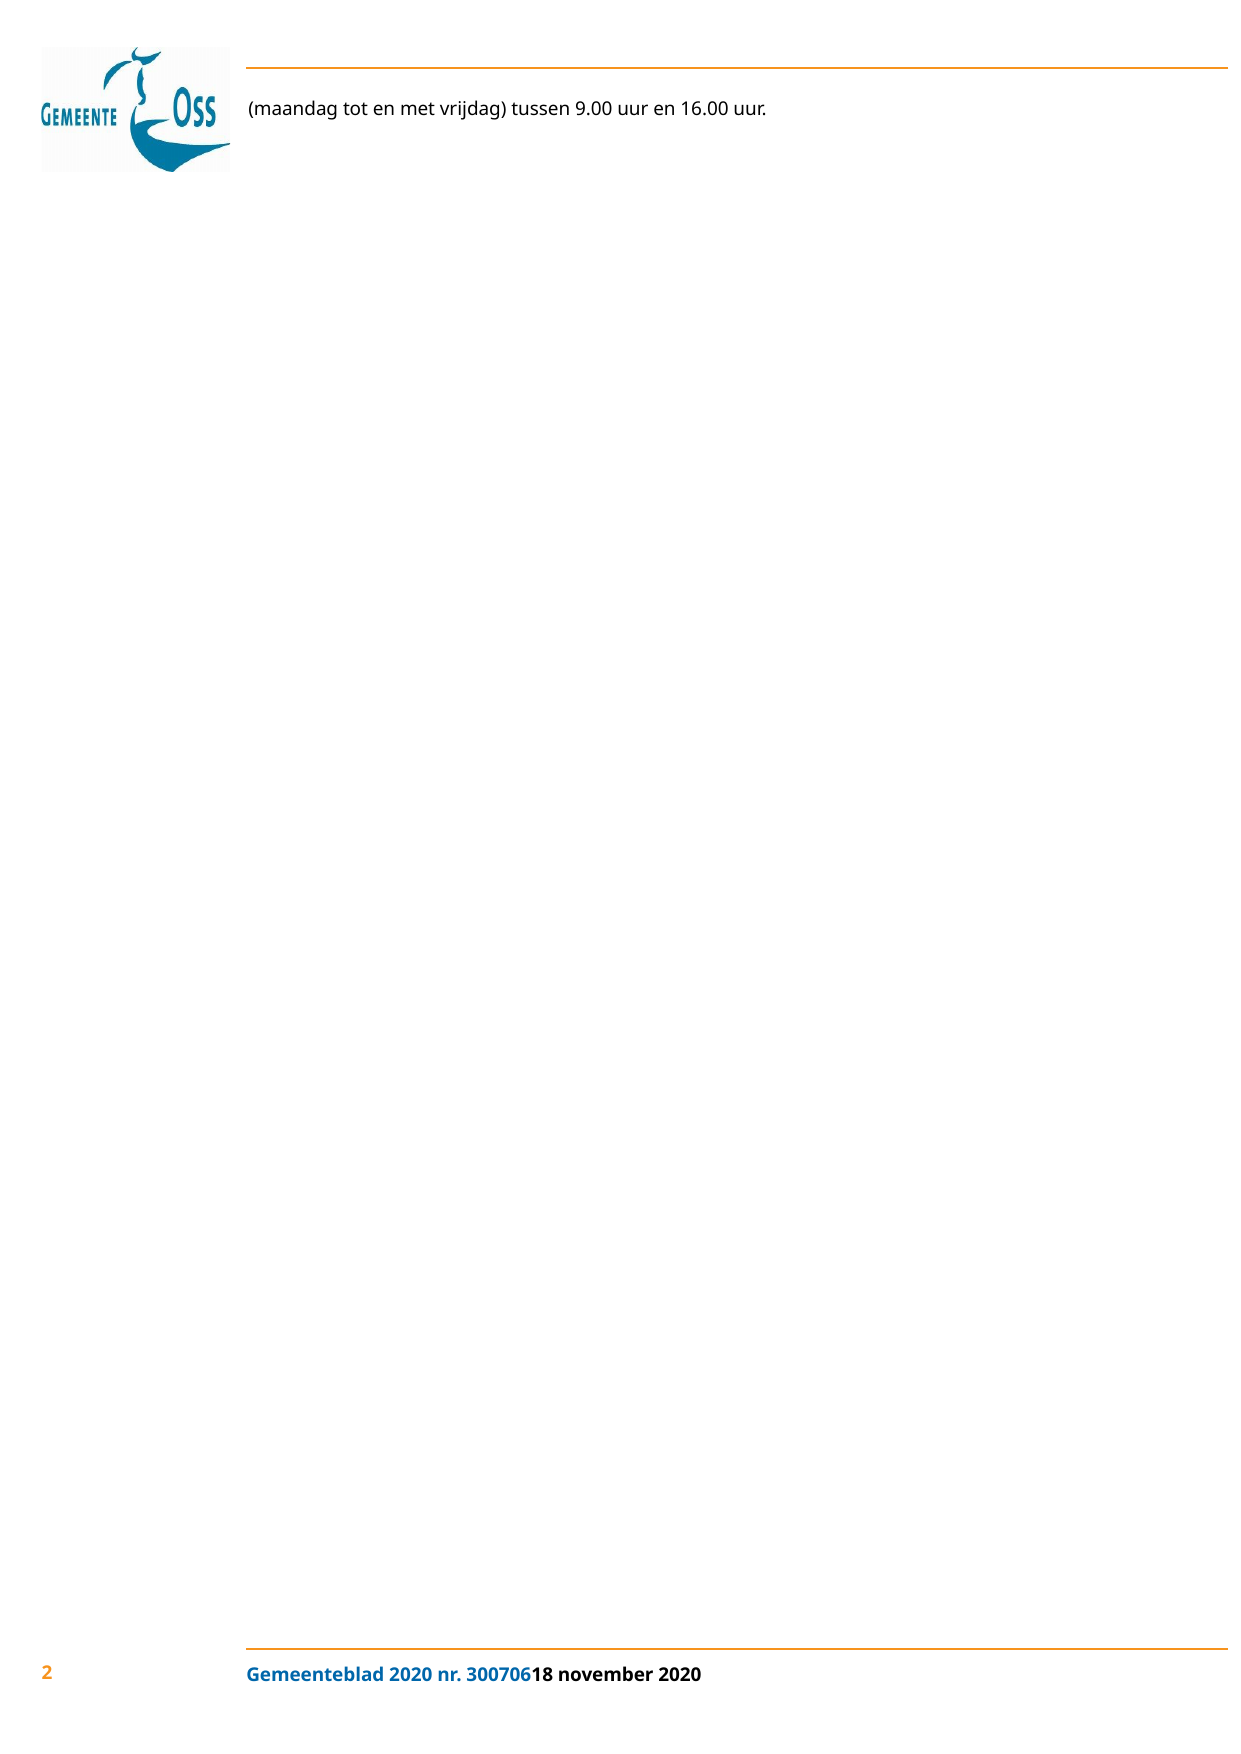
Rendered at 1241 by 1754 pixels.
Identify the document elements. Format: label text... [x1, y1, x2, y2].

text (maandag tot en met vrijdag) tussen 9.00 uur en 16.00 uur. [248, 95, 1152, 121]
picture [41, 47, 231, 172]
